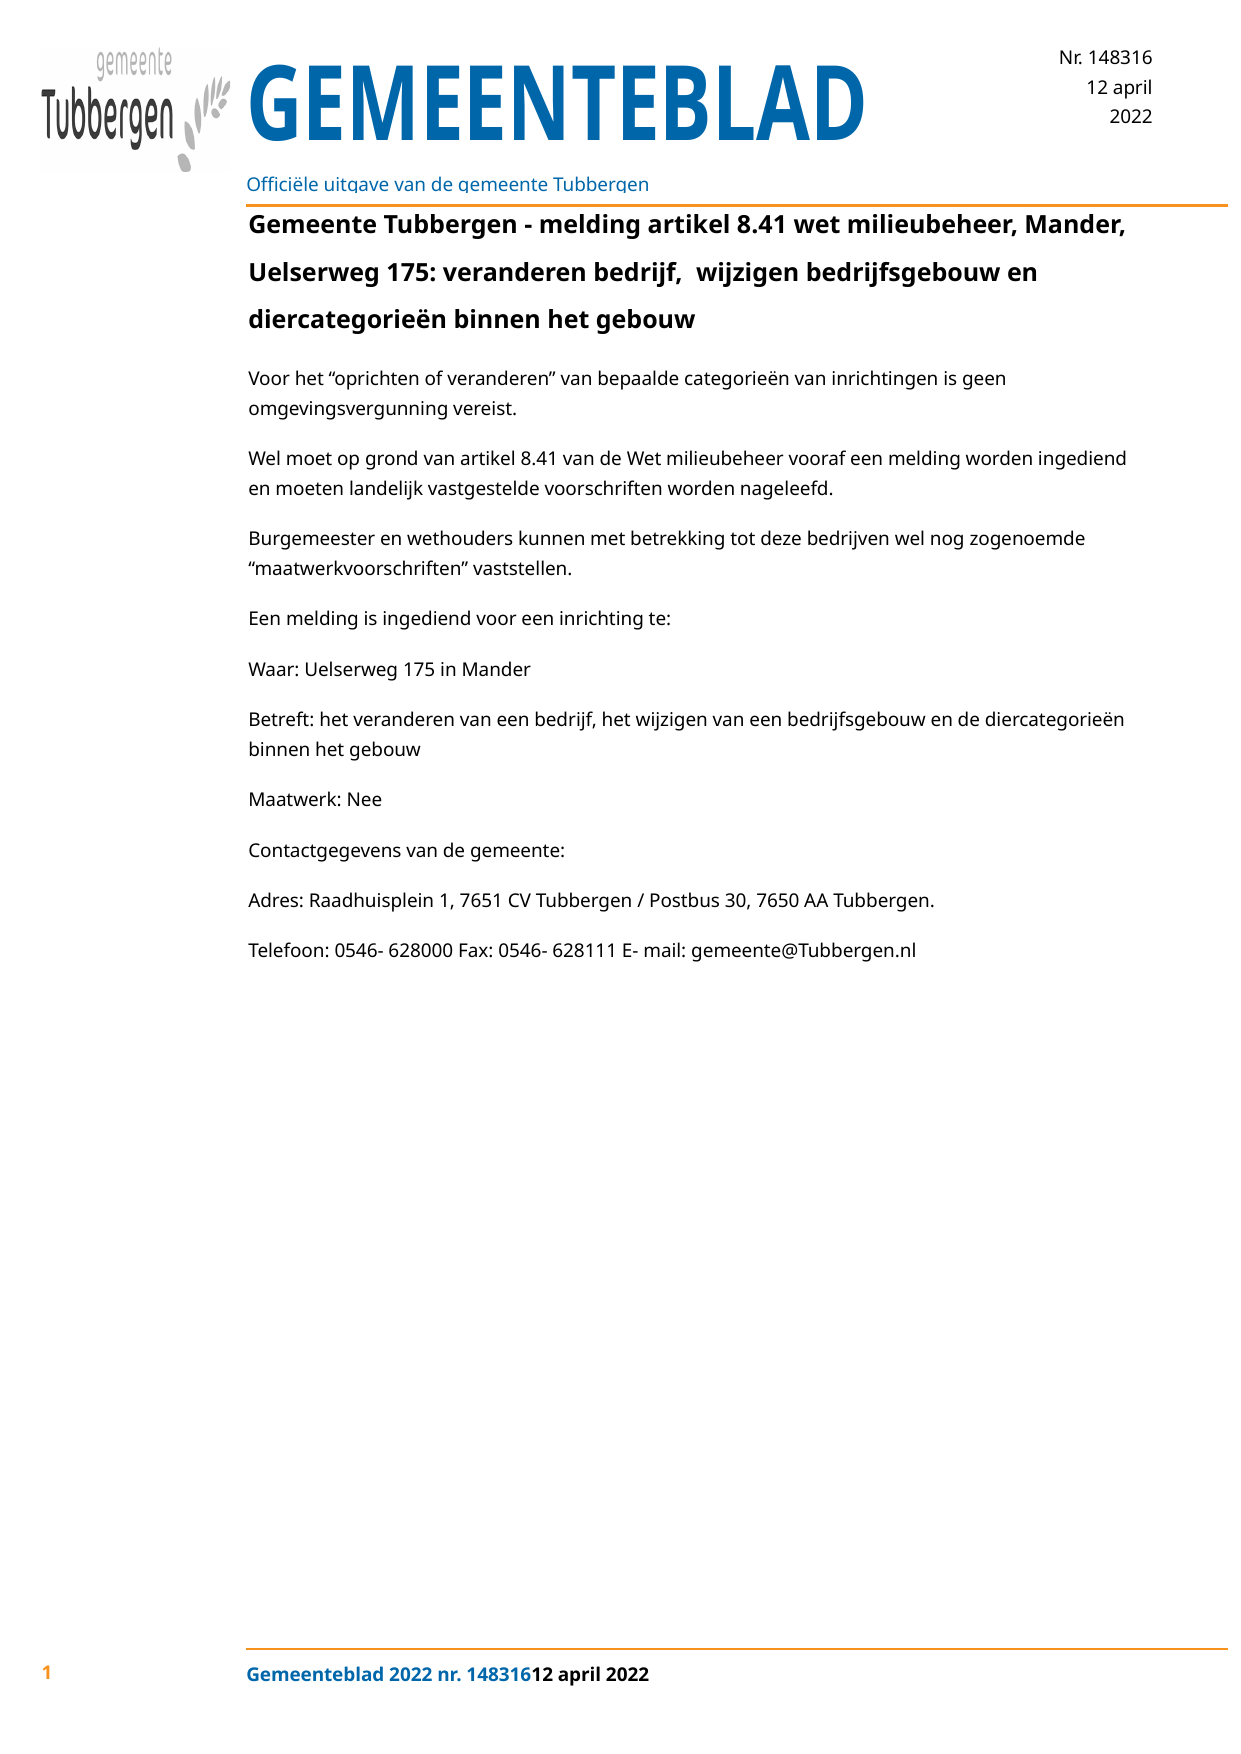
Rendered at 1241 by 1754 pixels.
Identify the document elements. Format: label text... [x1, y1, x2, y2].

text Telefoon: 0546- 628000 Fax: 0546- 628111 E- mail: gemeente@Tubbergen.nl [248, 938, 1152, 963]
text Contactgegevens van de gemeente: [248, 837, 1152, 862]
text Waar: Uelserweg 175 in Mander [248, 656, 1152, 682]
text Adres: Raadhuisplein 1, 7651 CV Tubbergen / Postbus 30, 7650 AA Tubbergen. [248, 887, 1152, 913]
text Maatwerk: Nee [248, 786, 1152, 812]
text Betreft: het veranderen van een bedrijf, het wijzigen van een bedrijfsgebouw en de diercategorieën binnen het gebouw [248, 706, 1152, 762]
text Wel moet op grond van artikel 8.41 van de Wet milieubeheer vooraf een melding worden ingediend en moeten landelijk vastgestelde voorschriften worden nageleefd. [248, 446, 1152, 501]
text Een melding is ingediend voor een inrichting te: [248, 606, 1152, 631]
picture [41, 47, 231, 172]
text Gemeente Tubbergen - melding artikel 8.41 wet milieubeheer, Mander, Uelserweg 175: veranderen bedrijf, wijzigen bedrijfsgebouw en diercategorieën binnen het gebouw [248, 207, 1152, 336]
text Burgemeester en wethouders kunnen met betrekking tot deze bedrijven wel nog zogenoemde “maatwerkvoorschriften” vaststellen. [248, 526, 1152, 581]
text Voor het “oprichten of veranderen” van bepaalde categorieën van inrichtingen is geen omgevingsvergunning vereist. [248, 366, 1152, 421]
